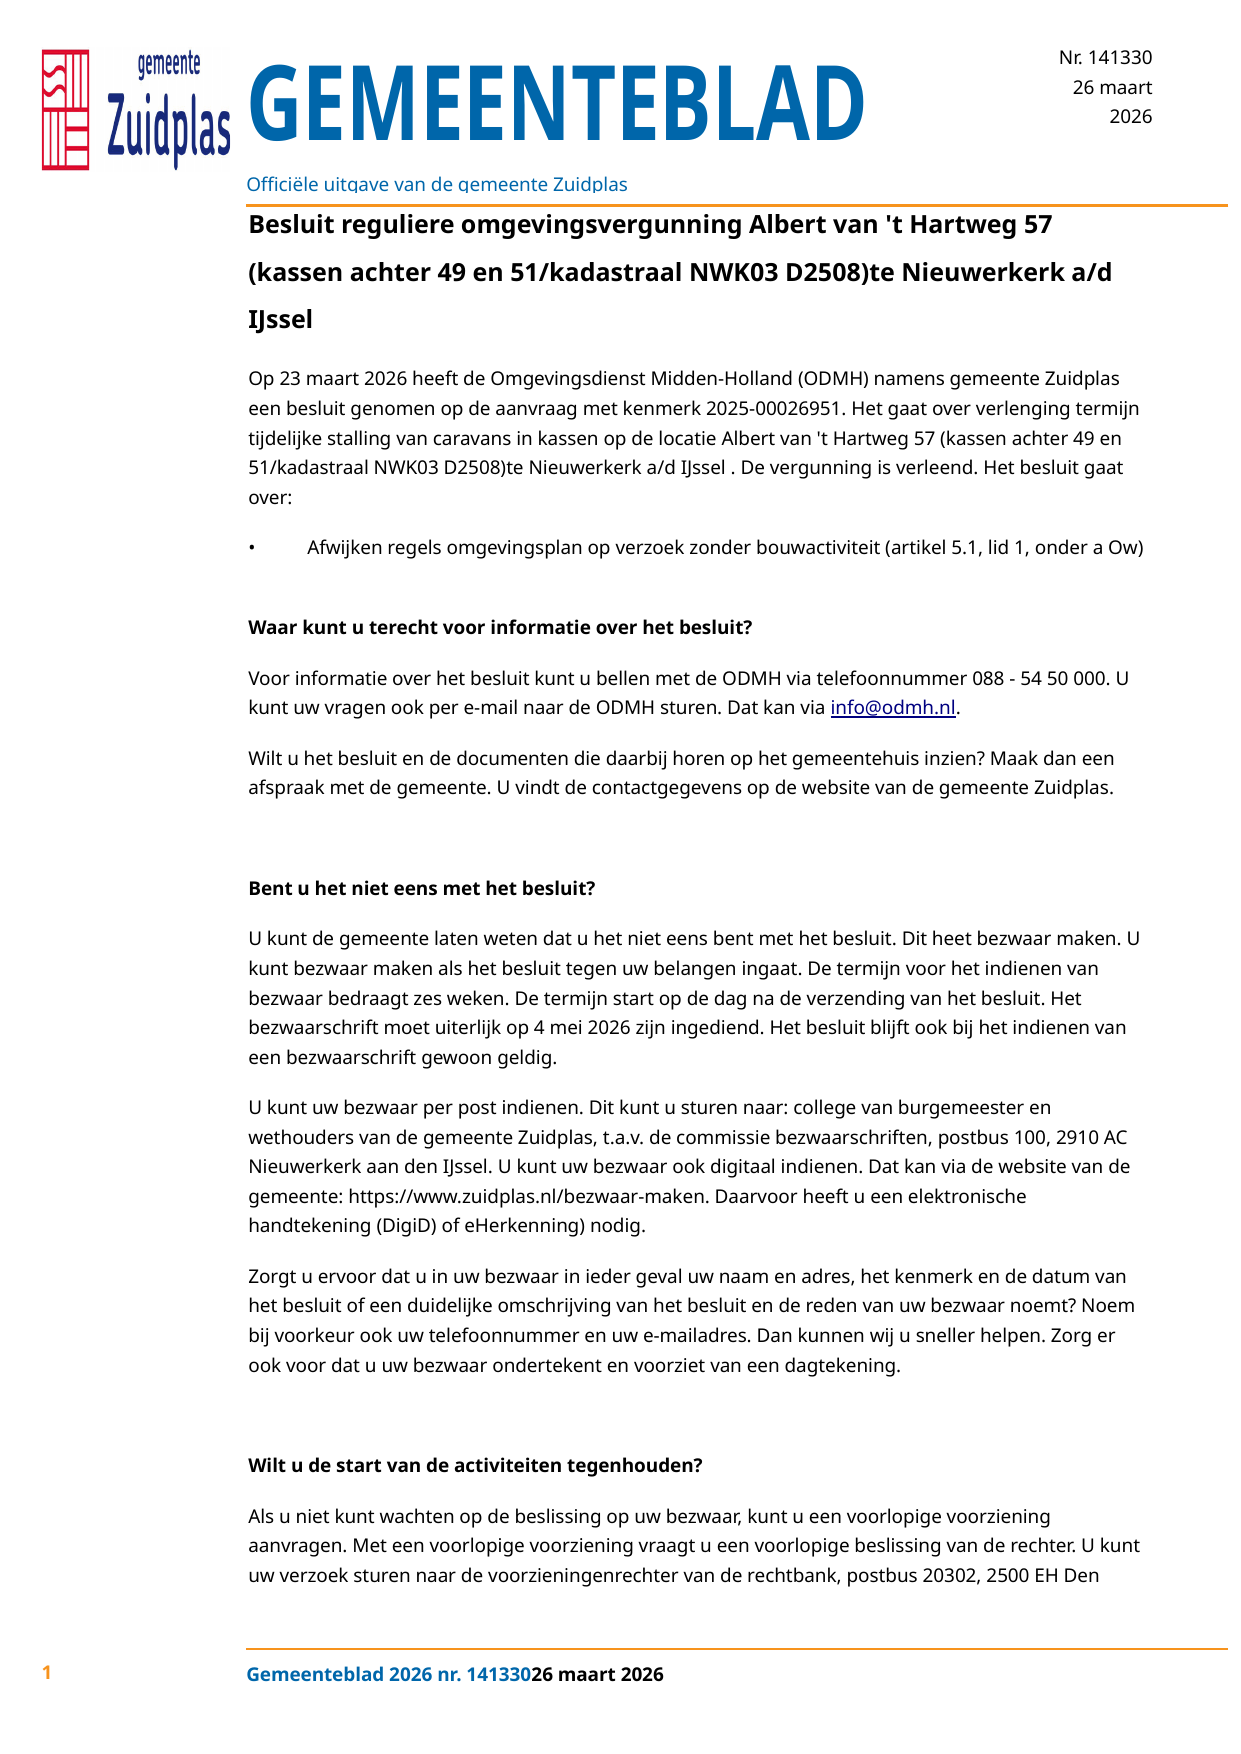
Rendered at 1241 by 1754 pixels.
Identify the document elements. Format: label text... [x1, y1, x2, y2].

text Wilt u de start van de activiteiten tegenhouden? [248, 1453, 1152, 1478]
text Bent u het niet eens met het besluit? [248, 875, 1152, 901]
text Besluit reguliere omgevingsvergunning Albert van 't Hartweg 57 (kassen achter 49 en 51/kadastraal NWK03 D2508)te Nieuwerkerk a/d IJssel [248, 207, 1152, 336]
text U kunt uw bezwaar per post indienen. Dit kunt u sturen naar: college van burgemeester en wethouders van de gemeente Zuidplas, t.a.v. de commissie bezwaarschriften, postbus 100, 2910 AC Nieuwerkerk aan den IJssel. U kunt uw bezwaar ook digitaal indienen. Dat kan via de website van de gemeente: https://www.zuidplas.nl/bezwaar-maken. Daarvoor heeft u een elektronische handtekening (DigiD) of eHerkenning) nodig. [248, 1094, 1152, 1238]
text Waar kunt u terecht voor informatie over het besluit? [248, 614, 1152, 640]
picture [41, 47, 231, 172]
text Als u niet kunt wachten op de beslissing op uw bezwaar, kunt u een voorlopige voorziening aanvragen. Met een voorlopige voorziening vraagt u een voorlopige beslissing van de rechter. U kunt uw verzoek sturen naar de voorzieningenrechter van de rechtbank, postbus 20302, 2500 EH Den [248, 1503, 1152, 1588]
text Wilt u het besluit en de documenten die daarbij horen op het gemeentehuis inzien? Maak dan een afspraak met de gemeente. U vindt de contactgegevens op de website van de gemeente Zuidplas. [248, 745, 1152, 800]
list Afwijken regels omgevingsplan op verzoek zonder bouwactiviteit (artikel 5.1, lid 1, onder a Ow) [248, 534, 1152, 560]
text U kunt de gemeente laten weten dat u het niet eens bent met het besluit. Dit heet bezwaar maken. U kunt bezwaar maken als het besluit tegen uw belangen ingaat. De termijn voor het indienen van bezwaar bedraagt zes weken. De termijn start op de dag na de verzending van het besluit. Het bezwaarschrift moet uiterlijk op 4 mei 2026 zijn ingediend. Het besluit blijft ook bij het indienen van een bezwaarschrift gewoon geldig. [248, 926, 1152, 1069]
text Zorgt u ervoor dat u in uw bezwaar in ieder geval uw naam en adres, het kenmerk en de datum van het besluit of een duidelijke omschrijving van het besluit en de reden van uw bezwaar noemt? Noem bij voorkeur ook uw telefoonnummer en uw e-mailadres. Dan kunnen wij u sneller helpen. Zorg er ook voor dat u uw bezwaar ondertekent en voorziet van een dagtekening. [248, 1263, 1152, 1377]
text Voor informatie over het besluit kunt u bellen met de ODMH via telefoonnummer 088 - 54 50 000. U kunt uw vragen ook per e-mail naar de ODMH sturen. Dat kan via info@odmh.nl. [248, 665, 1152, 720]
text Op 23 maart 2026 heeft de Omgevingsdienst Midden-Holland (ODMH) namens gemeente Zuidplas een besluit genomen op de aanvraag met kenmerk 2025-00026951. Het gaat over verlenging termijn tijdelijke stalling van caravans in kassen op de locatie Albert van 't Hartweg 57 (kassen achter 49 en 51/kadastraal NWK03 D2508)te Nieuwerkerk a/d IJssel . De vergunning is verleend. Het besluit gaat over: [248, 366, 1152, 509]
